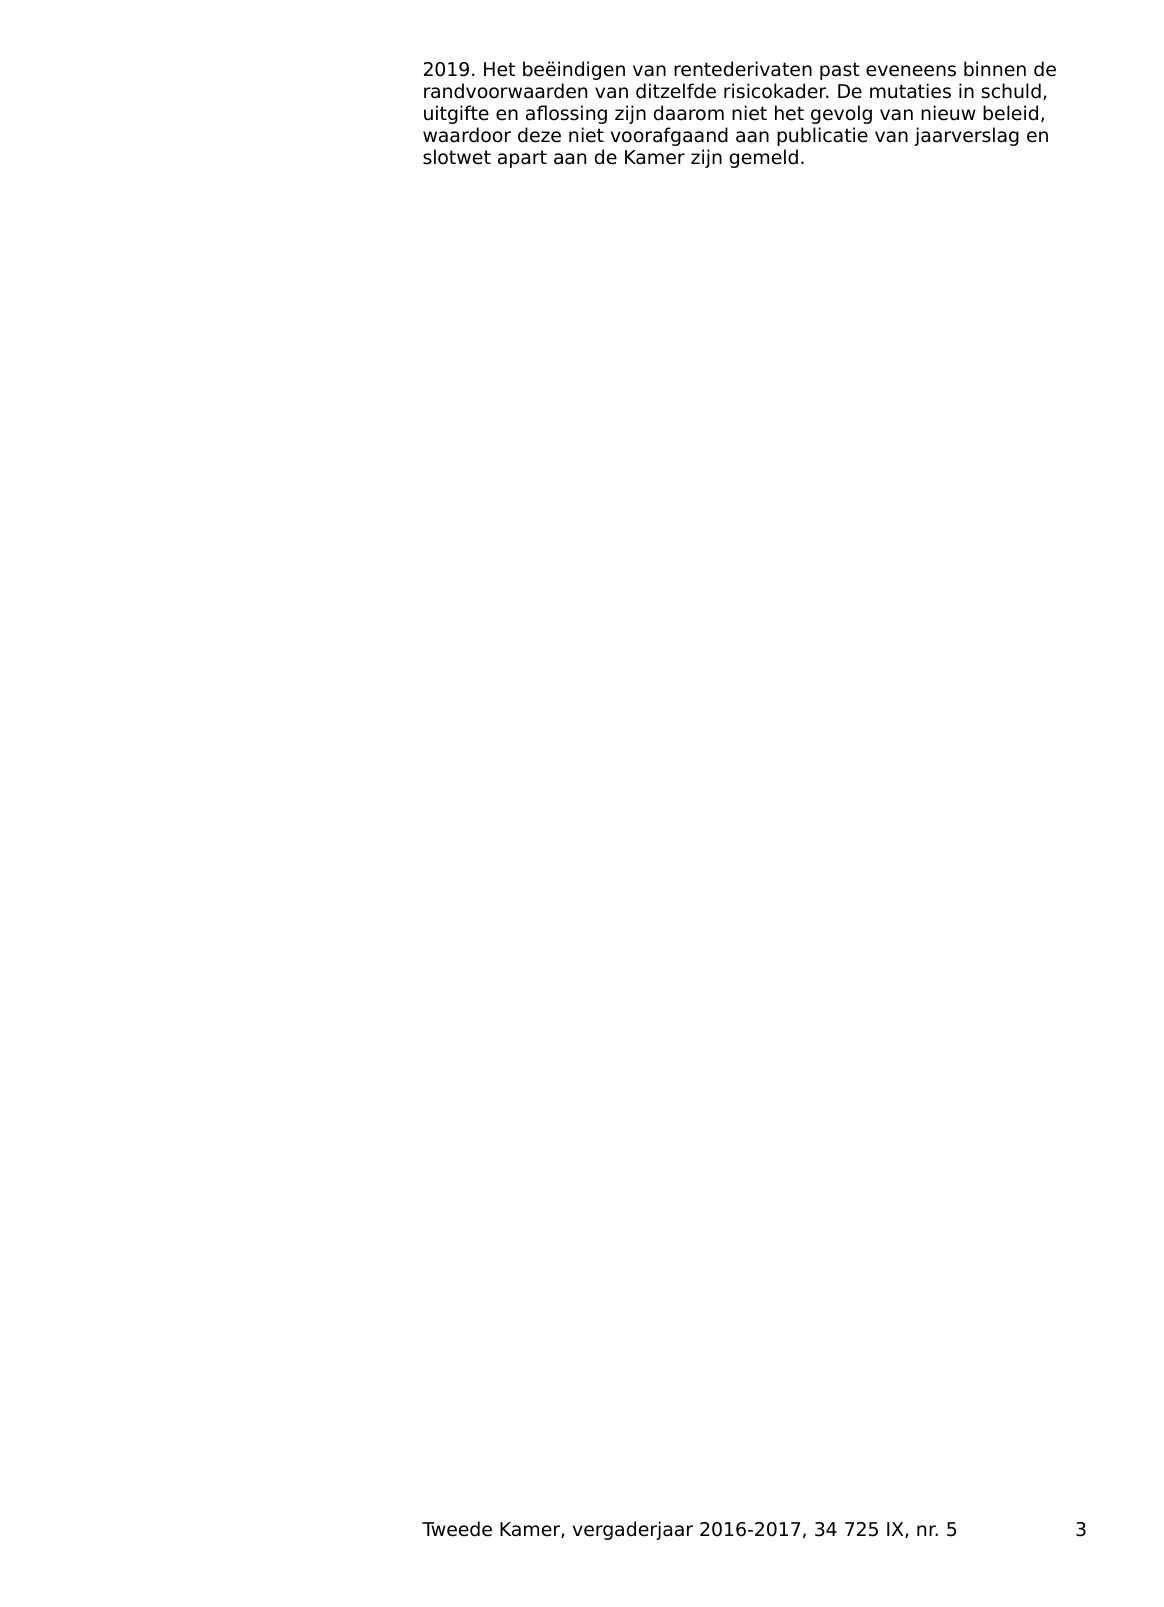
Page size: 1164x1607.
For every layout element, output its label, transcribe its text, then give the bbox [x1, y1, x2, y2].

text 2019. Het beëindigen van rentederivaten past eveneens binnen de randvoorwaarden van ditzelfde risicokader. De mutaties in schuld, uitgifte en aflossing zijn daarom niet het gevolg van nieuw beleid, waardoor deze niet voorafgaand aan publicatie van jaarverslag en slotwet apart aan de Kamer zijn gemeld. [422, 59, 1087, 169]
